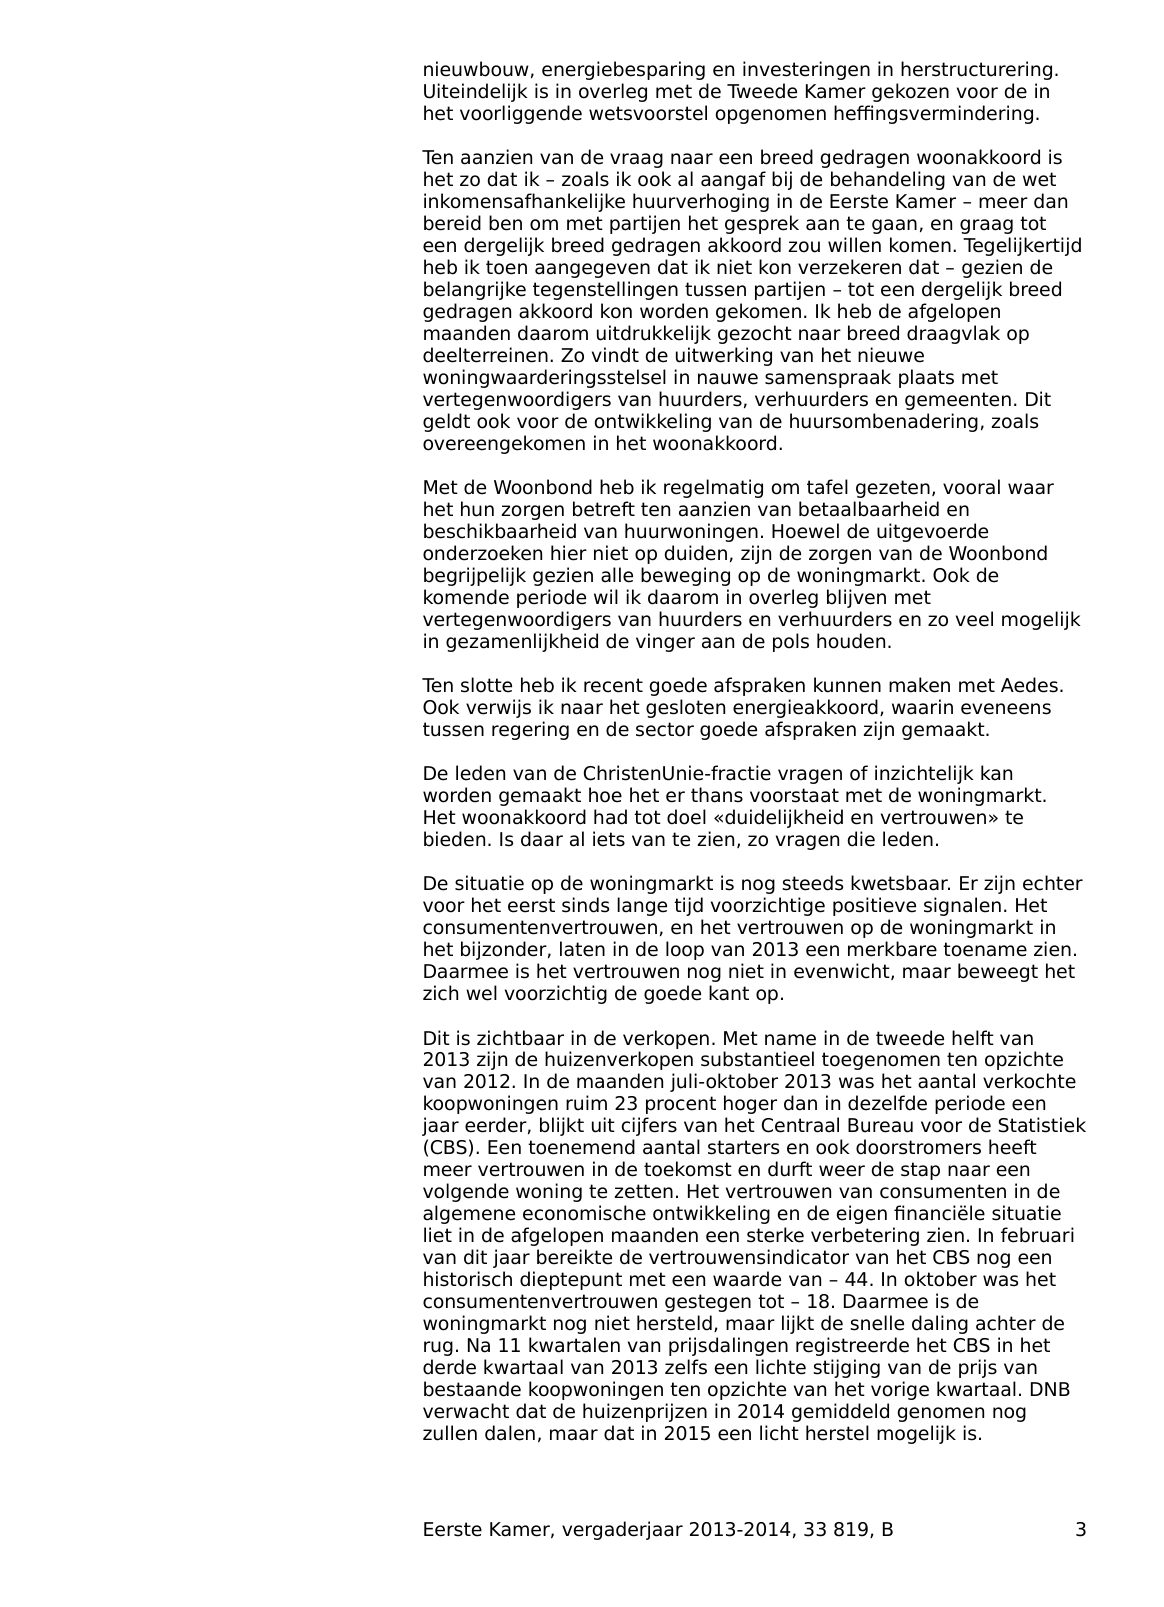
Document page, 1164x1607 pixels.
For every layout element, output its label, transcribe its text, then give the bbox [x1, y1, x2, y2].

text Dit is zichtbaar in de verkopen. Met name in de tweede helft van 2013 zijn de huizenverkopen substantieel toegenomen ten opzichte van 2012. In de maanden juli-oktober 2013 was het aantal verkochte koopwoningen ruim 23 procent hoger dan in dezelfde periode een jaar eerder, blijkt uit cijfers van het Centraal Bureau voor de Statistiek (CBS). Een toenemend aantal starters en ook doorstromers heeft meer vertrouwen in de toekomst en durft weer de stap naar een volgende woning te zetten. Het vertrouwen van consumenten in de algemene economische ontwikkeling en de eigen financiële situatie liet in de afgelopen maanden een sterke verbetering zien. In februari van dit jaar bereikte de vertrouwensindicator van het CBS nog een historisch dieptepunt met een waarde van – 44. In oktober was het consumentenvertrouwen gestegen tot – 18. Daarmee is de woningmarkt nog niet hersteld, maar lijkt de snelle daling achter de rug. Na 11 kwartalen van prijsdalingen registreerde het CBS in het derde kwartaal van 2013 zelfs een lichte stijging van de prijs van bestaande koopwoningen ten opzichte van het vorige kwartaal. DNB verwacht dat de huizenprijzen in 2014 gemiddeld genomen nog zullen dalen, maar dat in 2015 een licht herstel mogelijk is. [422, 1027, 1087, 1445]
text Met de Woonbond heb ik regelmatig om tafel gezeten, vooral waar het hun zorgen betreft ten aanzien van betaalbaarheid en beschikbaarheid van huurwoningen. Hoewel de uitgevoerde onderzoeken hier niet op duiden, zijn de zorgen van de Woonbond begrijpelijk gezien alle beweging op de woningmarkt. Ook de komende periode wil ik daarom in overleg blijven met vertegenwoordigers van huurders en verhuurders en zo veel mogelijk in gezamenlijkheid de vinger aan de pols houden. [422, 477, 1087, 653]
text Ten aanzien van de vraag naar een breed gedragen woonakkoord is het zo dat ik – zoals ik ook al aangaf bij de behandeling van de wet inkomensafhankelijke huurverhoging in de Eerste Kamer – meer dan bereid ben om met partijen het gesprek aan te gaan, en graag tot een dergelijk breed gedragen akkoord zou willen komen. Tegelijkertijd heb ik toen aangegeven dat ik niet kon verzekeren dat – gezien de belangrijke tegenstellingen tussen partijen – tot een dergelijk breed gedragen akkoord kon worden gekomen. Ik heb de afgelopen maanden daarom uitdrukkelijk gezocht naar breed draagvlak op deelterreinen. Zo vindt de uitwerking van het nieuwe woningwaarderingsstelsel in nauwe samenspraak plaats met vertegenwoordigers van huurders, verhuurders en gemeenten. Dit geldt ook voor de ontwikkeling van de huursombenadering, zoals overeengekomen in het woonakkoord. [422, 147, 1087, 455]
text De situatie op de woningmarkt is nog steeds kwetsbaar. Er zijn echter voor het eerst sinds lange tijd voorzichtige positieve signalen. Het consumentenvertrouwen, en het vertrouwen op de woningmarkt in het bijzonder, laten in de loop van 2013 een merkbare toename zien. Daarmee is het vertrouwen nog niet in evenwicht, maar beweegt het zich wel voorzichtig de goede kant op. [422, 873, 1087, 1005]
text Ten slotte heb ik recent goede afspraken kunnen maken met Aedes. Ook verwijs ik naar het gesloten energieakkoord, waarin eveneens tussen regering en de sector goede afspraken zijn gemaakt. [422, 675, 1087, 741]
text nieuwbouw, energiebesparing en investeringen in herstructurering. Uiteindelijk is in overleg met de Tweede Kamer gekozen voor de in het voorliggende wetsvoorstel opgenomen heffingsvermindering. [422, 59, 1087, 125]
text De leden van de ChristenUnie-fractie vragen of inzichtelijk kan worden gemaakt hoe het er thans voorstaat met de woningmarkt. Het woonakkoord had tot doel «duidelijkheid en vertrouwen» te bieden. Is daar al iets van te zien, zo vragen die leden. [422, 763, 1087, 851]
